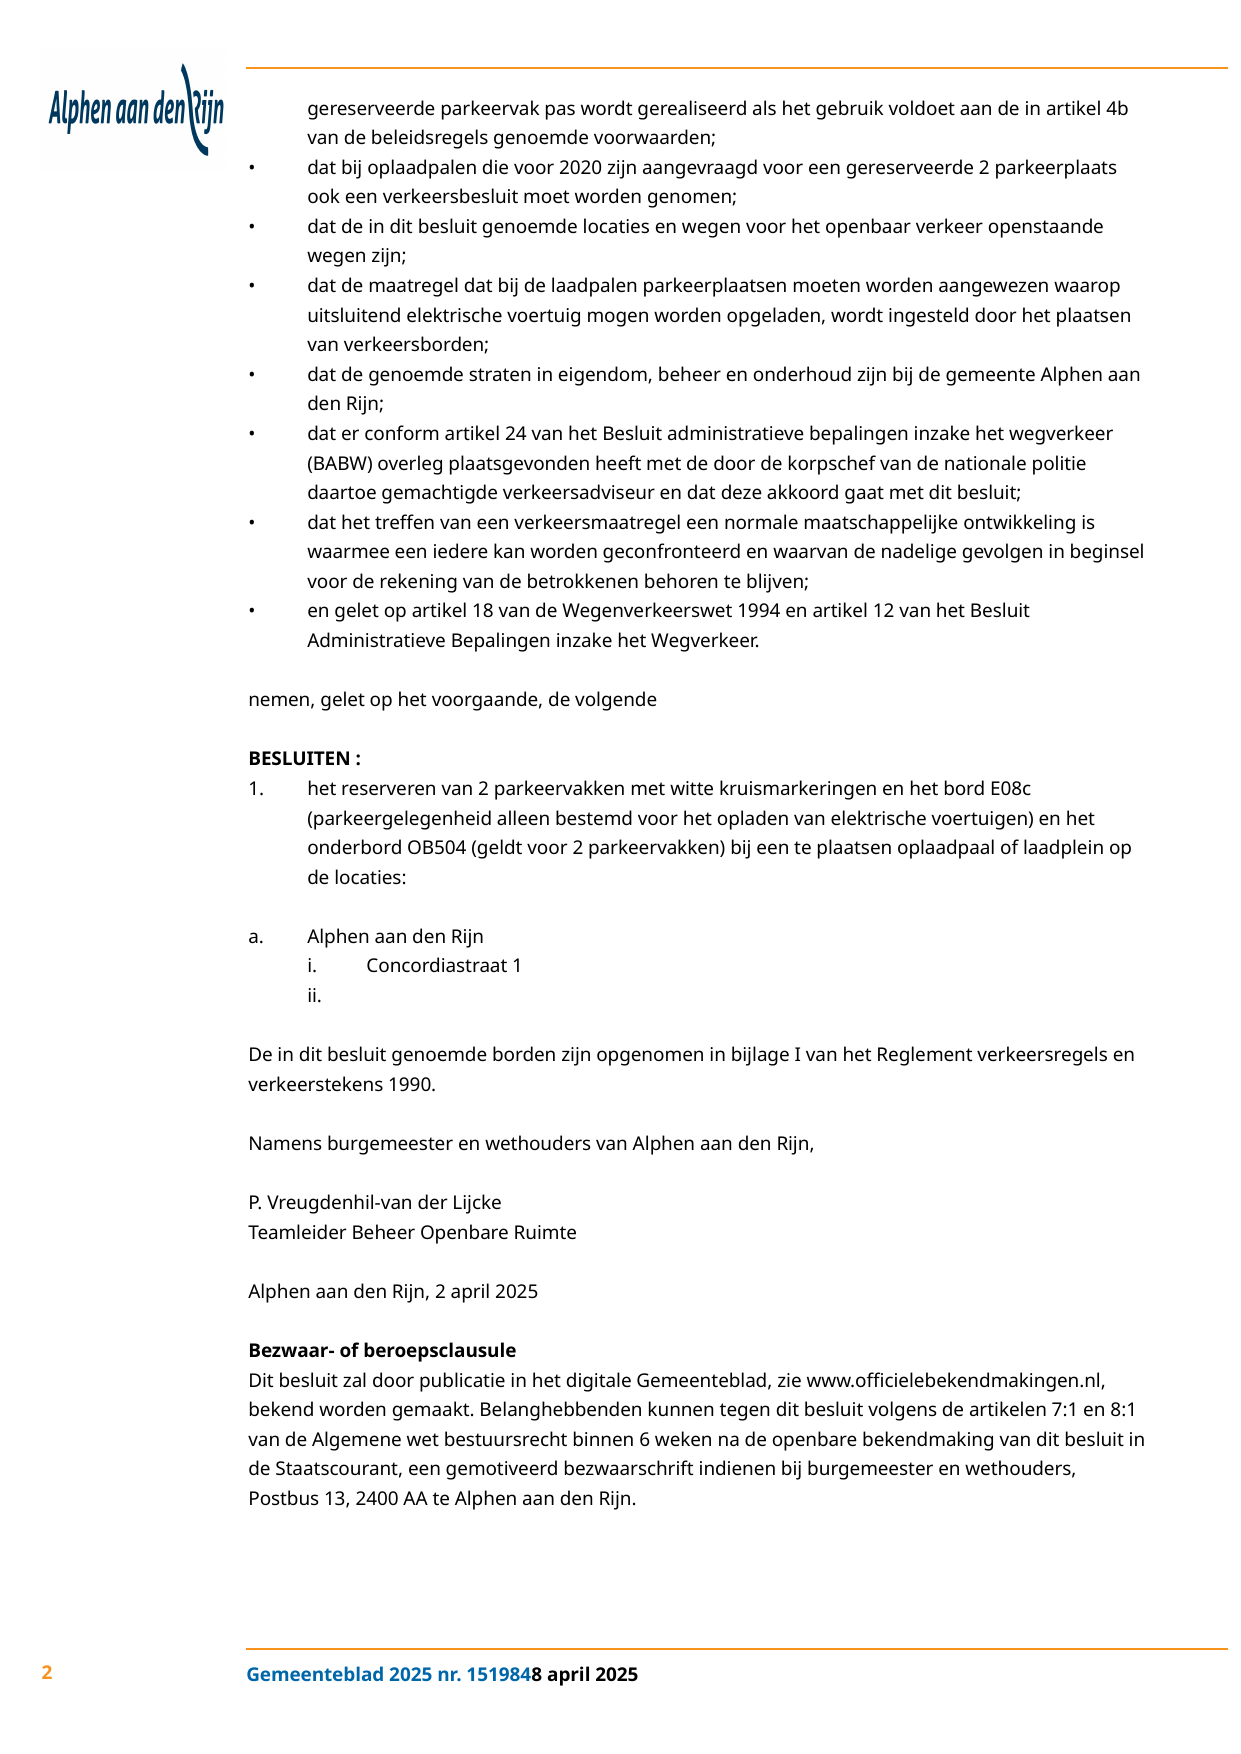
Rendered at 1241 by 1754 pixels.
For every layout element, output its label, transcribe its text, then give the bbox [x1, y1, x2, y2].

list Concordiastraat 1 [307, 953, 1152, 978]
text Alphen aan den Rijn, 2 april 2025 [248, 1278, 1152, 1304]
text P. Vreugdenhil-van der Lijcke [248, 1189, 1152, 1215]
text BESLUITEN : [248, 746, 1152, 771]
list dat bij oplaadpalen die voor 2020 zijn aangevraagd voor een gereserveerde 2 parkeerplaats ook een verkeersbesluit moet worden genomen; [248, 154, 1152, 209]
list dat de in dit besluit genoemde locaties en wegen voor het openbaar verkeer openstaande wegen zijn; [248, 213, 1152, 268]
list dat de genoemde straten in eigendom, beheer en onderhoud zijn bij de gemeente Alphen aan den Rijn; [248, 361, 1152, 416]
list gereserveerde parkeervak pas wordt gerealiseerd als het gebruik voldoet aan de in artikel 4b van de beleidsregels genoemde voorwaarden; [248, 95, 1152, 150]
text Namens burgemeester en wethouders van Alphen aan den Rijn, [248, 1130, 1152, 1156]
text De in dit besluit genoemde borden zijn opgenomen in bijlage I van het Reglement verkeersregels en verkeerstekens 1990. [248, 1041, 1152, 1097]
list het reserveren van 2 parkeervakken met witte kruismarkeringen en het bord E08c (parkeergelegenheid alleen bestemd voor het opladen van elektrische voertuigen) en het onderbord OB504 (geldt voor 2 parkeervakken) bij een te plaatsen oplaadpaal of laadplein op de locaties: [248, 775, 1152, 890]
list Alphen aan den Rijn [248, 923, 1152, 949]
text Teamleider Beheer Openbare Ruimte [248, 1219, 1152, 1245]
list dat de maatregel dat bij de laadpalen parkeerplaatsen moeten worden aangewezen waarop uitsluitend elektrische voertuig mogen worden opgeladen, wordt ingesteld door het plaatsen van verkeersborden; [248, 272, 1152, 357]
picture [41, 47, 231, 172]
list dat het treffen van een verkeersmaatregel een normale maatschappelijke ontwikkeling is waarmee een iedere kan worden geconfronteerd en waarvan de nadelige gevolgen in beginsel voor de rekening van de betrokkenen behoren te blijven; [248, 509, 1152, 594]
list en gelet op artikel 18 van de Wegenverkeerswet 1994 en artikel 12 van het Besluit Administratieve Bepalingen inzake het Wegverkeer. [248, 598, 1152, 653]
text Dit besluit zal door publicatie in het digitale Gemeenteblad, zie www.officielebekendmakingen.nl, bekend worden gemaakt. Belanghebbenden kunnen tegen dit besluit volgens de artikelen 7:1 en 8:1 van de Algemene wet bestuursrecht binnen 6 weken na de openbare bekendmaking van dit besluit in de Staatscourant, een gemotiveerd bezwaarschrift indienen bij burgemeester en wethouders, Postbus 13, 2400 AA te Alphen aan den Rijn. [248, 1367, 1152, 1511]
text Bezwaar- of beroepsclausule [248, 1337, 1152, 1363]
text nemen, gelet op het voorgaande, de volgende [248, 686, 1152, 712]
list dat er conform artikel 24 van het Besluit administratieve bepalingen inzake het wegverkeer (BABW) overleg plaatsgevonden heeft met de door de korpschef van de nationale politie daartoe gemachtigde verkeersadviseur en dat deze akkoord gaat met dit besluit; [248, 420, 1152, 505]
